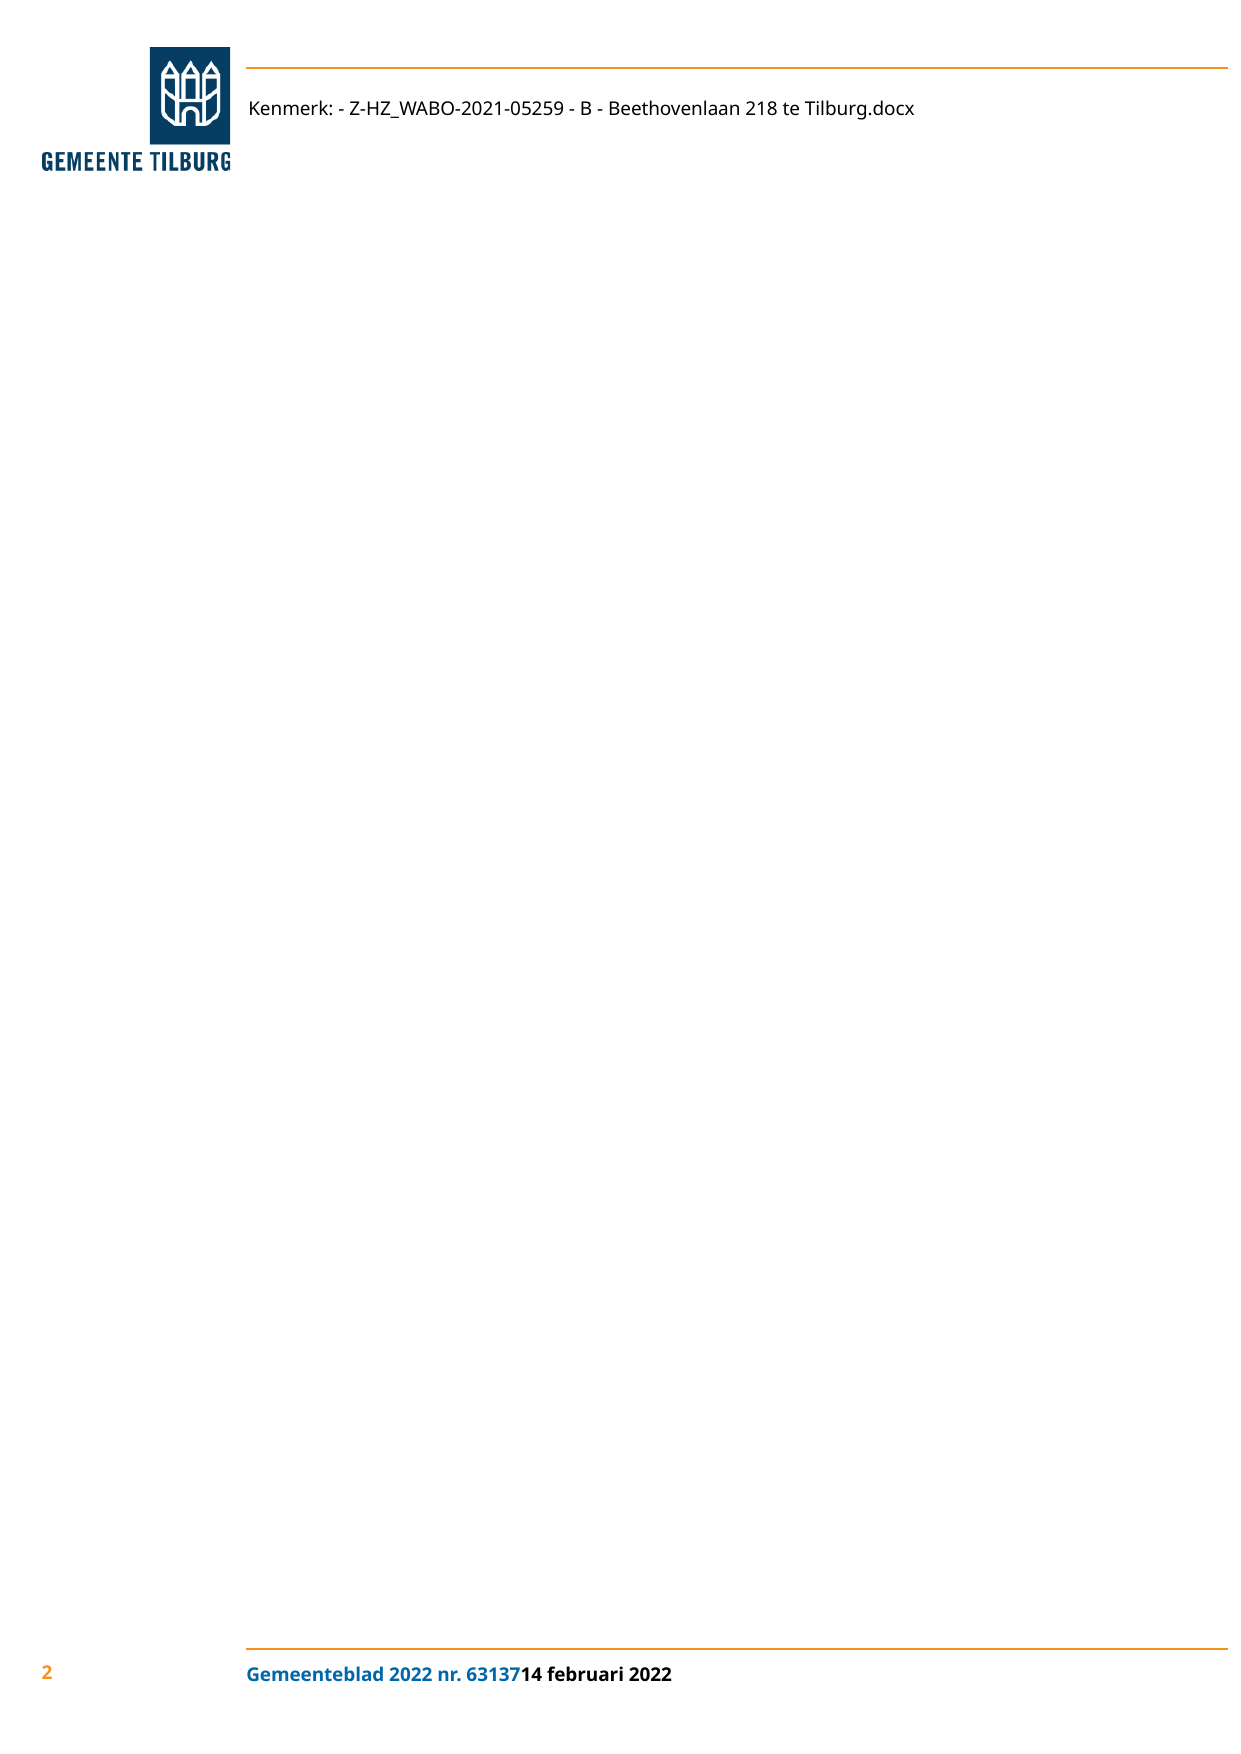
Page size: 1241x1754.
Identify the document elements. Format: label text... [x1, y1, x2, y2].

picture [41, 47, 231, 172]
text Kenmerk: - Z-HZ_WABO-2021-05259 - B - Beethovenlaan 218 te Tilburg.docx [248, 95, 1152, 121]
